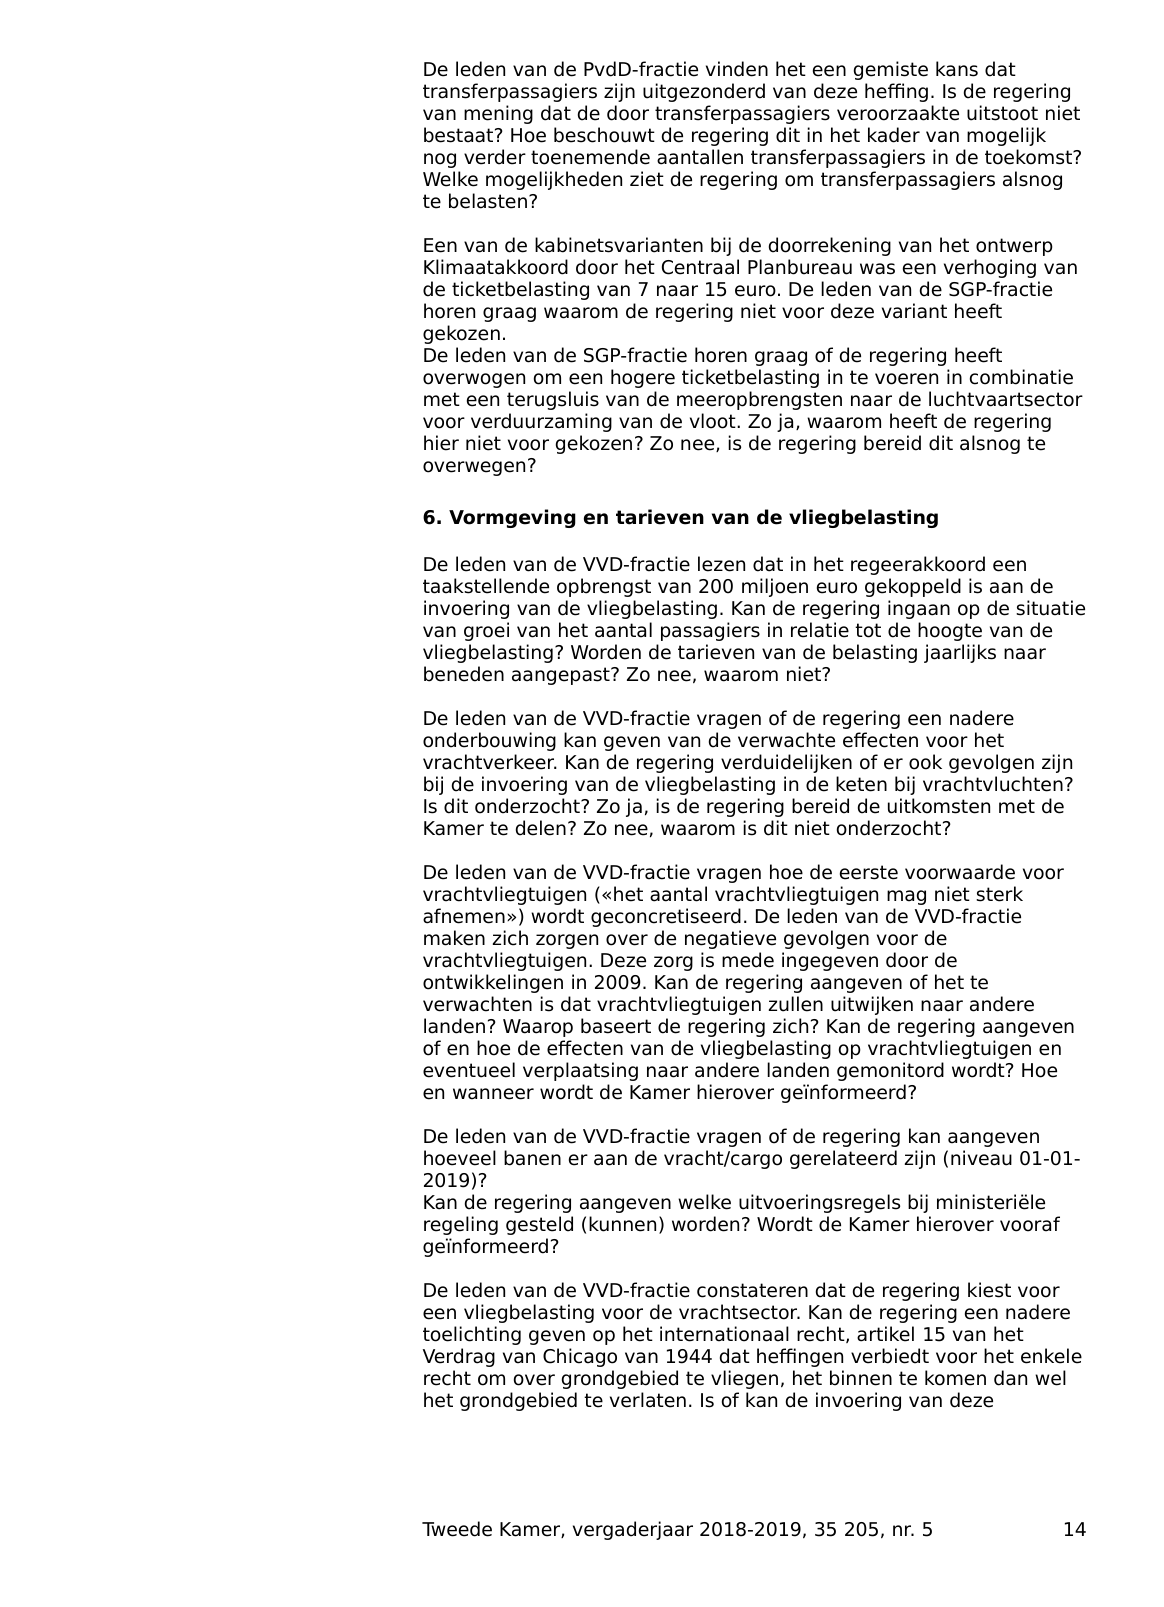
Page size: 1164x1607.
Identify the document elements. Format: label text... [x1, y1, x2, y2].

text De leden van de VVD-fractie vragen of de regering een nadere onderbouwing kan geven van de verwachte effecten voor het vrachtverkeer. Kan de regering verduidelijken of er ook gevolgen zijn bij de invoering van de vliegbelasting in de keten bij vrachtvluchten? Is dit onderzocht? Zo ja, is de regering bereid de uitkomsten met de Kamer te delen? Zo nee, waarom is dit niet onderzocht? [422, 708, 1087, 840]
text Welke mogelijkheden ziet de regering om transferpassagiers alsnog te belasten? [422, 169, 1087, 213]
text De leden van de VVD-fractie vragen of de regering kan aangeven hoeveel banen er aan de vracht/cargo gerelateerd zijn (niveau 01-01-2019)? [422, 1126, 1087, 1192]
text De leden van de VVD-fractie constateren dat de regering kiest voor een vliegbelasting voor de vrachtsector. Kan de regering een nadere toelichting geven op het internationaal recht, artikel 15 van het Verdrag van Chicago van 1944 dat heffingen verbiedt voor het enkele recht om over grondgebied te vliegen, het binnen te komen dan wel het grondgebied te verlaten. Is of kan de invoering van deze [422, 1280, 1087, 1412]
text Kan de regering aangeven welke uitvoeringsregels bij ministeriële regeling gesteld (kunnen) worden? Wordt de Kamer hierover vooraf geïnformeerd? [422, 1192, 1087, 1258]
text De leden van de VVD-fractie vragen hoe de eerste voorwaarde voor vrachtvliegtuigen («het aantal vrachtvliegtuigen mag niet sterk afnemen») wordt geconcretiseerd. De leden van de VVD-fractie maken zich zorgen over de negatieve gevolgen voor de vrachtvliegtuigen. Deze zorg is mede ingegeven door de ontwikkelingen in 2009. Kan de regering aangeven of het te verwachten is dat vrachtvliegtuigen zullen uitwijken naar andere landen? Waarop baseert de regering zich? Kan de regering aangeven of en hoe de effecten van de vliegbelasting op vrachtvliegtuigen en eventueel verplaatsing naar andere landen gemonitord wordt? Hoe en wanneer wordt de Kamer hierover geïnformeerd? [422, 862, 1087, 1104]
text Een van de kabinetsvarianten bij de doorrekening van het ontwerp Klimaatakkoord door het Centraal Planbureau was een verhoging van de ticketbelasting van 7 naar 15 euro. De leden van de SGP-fractie horen graag waarom de regering niet voor deze variant heeft gekozen. [422, 235, 1087, 345]
subtitle 6. Vormgeving en tarieven van de vliegbelasting [422, 507, 1087, 529]
text De leden van de PvdD-fractie vinden het een gemiste kans dat transferpassagiers zijn uitgezonderd van deze heffing. Is de regering van mening dat de door transferpassagiers veroorzaakte uitstoot niet bestaat? Hoe beschouwt de regering dit in het kader van mogelijk nog verder toenemende aantallen transferpassagiers in de toekomst? [422, 59, 1087, 169]
text De leden van de SGP-fractie horen graag of de regering heeft overwogen om een hogere ticketbelasting in te voeren in combinatie met een terugsluis van de meeropbrengsten naar de luchtvaartsector voor verduurzaming van de vloot. Zo ja, waarom heeft de regering hier niet voor gekozen? Zo nee, is de regering bereid dit alsnog te overwegen? [422, 345, 1087, 477]
text De leden van de VVD-fractie lezen dat in het regeerakkoord een taakstellende opbrengst van 200 miljoen euro gekoppeld is aan de invoering van de vliegbelasting. Kan de regering ingaan op de situatie van groei van het aantal passagiers in relatie tot de hoogte van de vliegbelasting? Worden de tarieven van de belasting jaarlijks naar beneden aangepast? Zo nee, waarom niet? [422, 554, 1087, 686]
